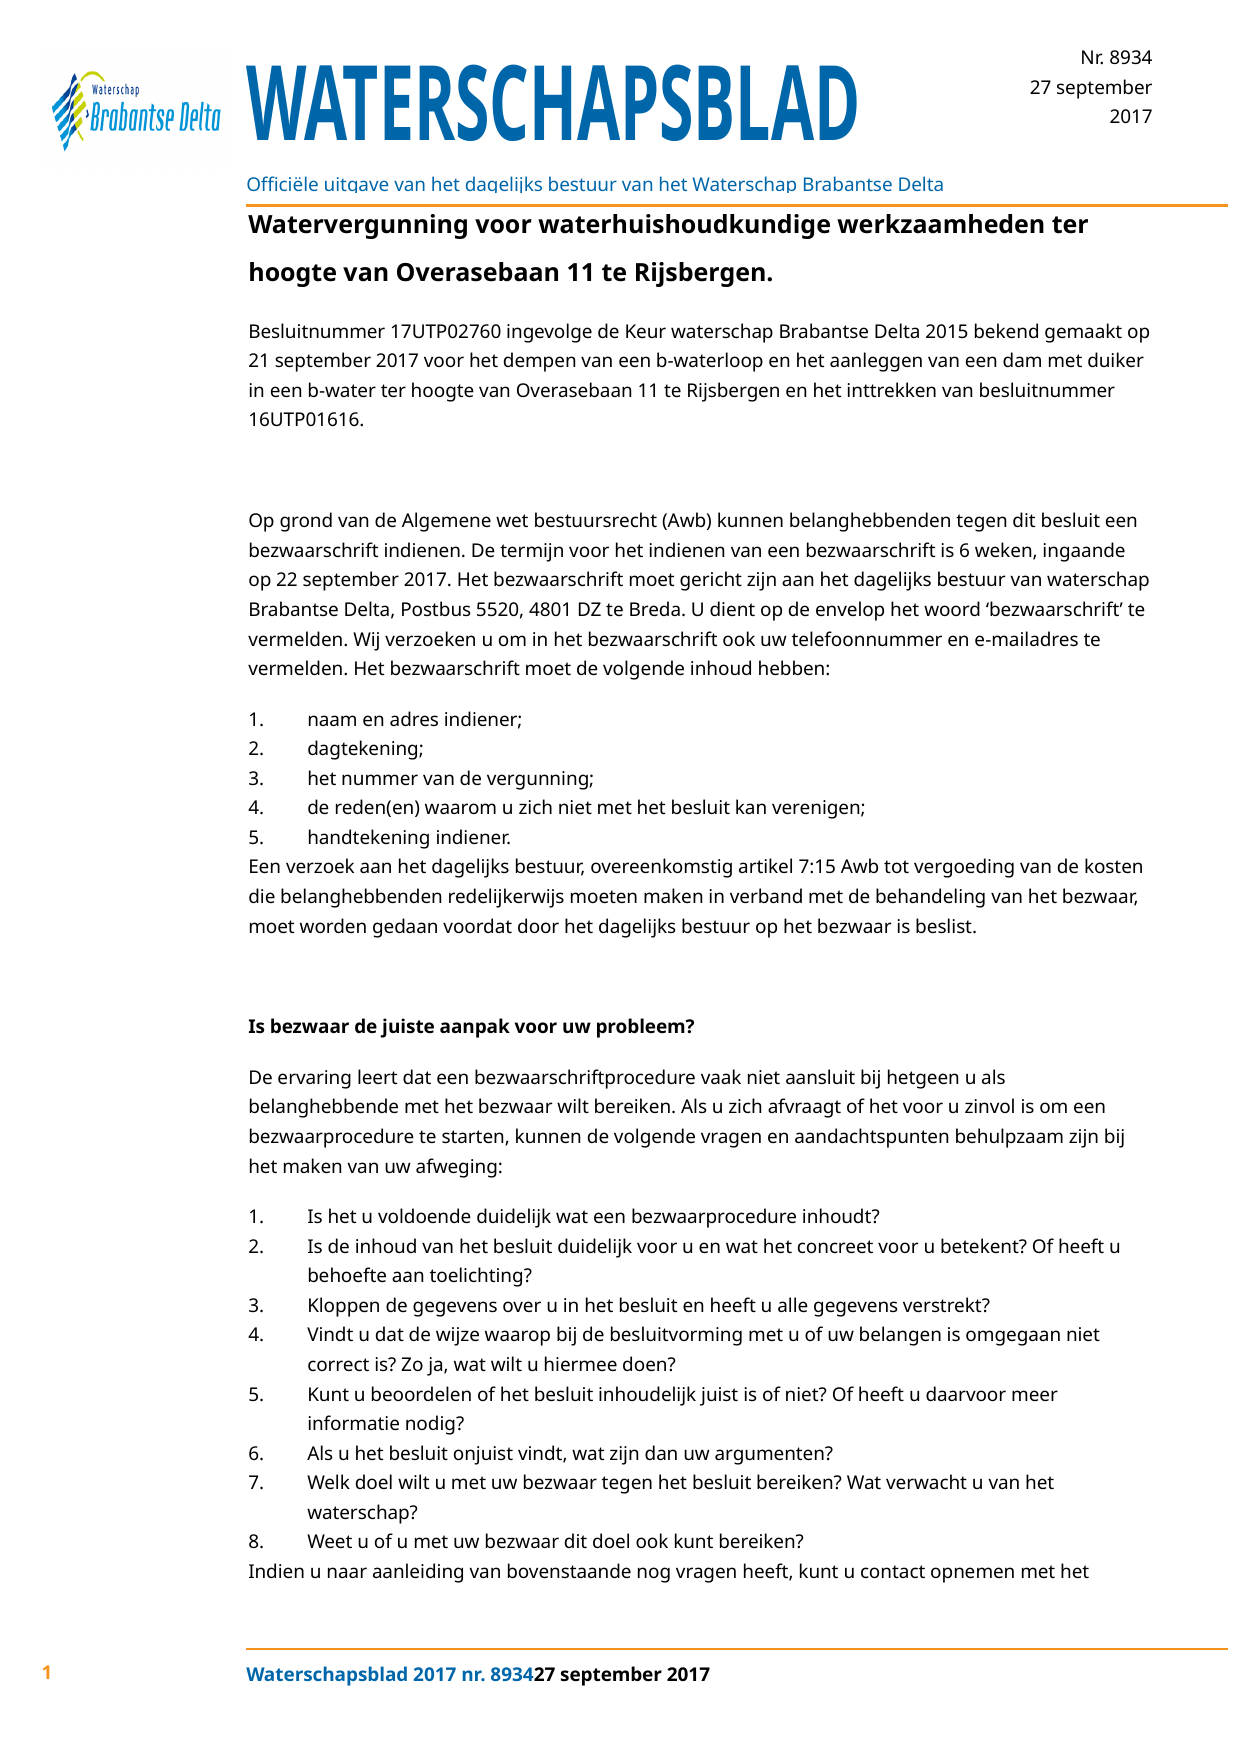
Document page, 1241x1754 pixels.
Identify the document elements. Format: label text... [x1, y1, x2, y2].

list Vindt u dat de wijze waarop bij de besluitvorming met u of uw belangen is omgegaan niet correct is? Zo ja, wat wilt u hiermee doen? [248, 1322, 1152, 1377]
list dagtekening; [248, 735, 1152, 761]
list Kunt u beoordelen of het besluit inhoudelijk juist is of niet? Of heeft u daarvoor meer informatie nodig? [248, 1381, 1152, 1436]
text Watervergunning voor waterhuishoudkundige werkzaamheden ter hoogte van Overasebaan 11 te Rijsbergen. [248, 207, 1152, 288]
text Is bezwaar de juiste aanpak voor uw probleem? [248, 1014, 1152, 1039]
list Als u het besluit onjuist vindt, wat zijn dan uw argumenten? [248, 1440, 1152, 1466]
list Is de inhoud van het besluit duidelijk voor u en wat het concreet voor u betekent? Of heeft u behoefte aan toelichting? [248, 1233, 1152, 1288]
list naam en adres indiener; [248, 706, 1152, 732]
list de reden(en) waarom u zich niet met het besluit kan verenigen; [248, 794, 1152, 820]
text Indien u naar aanleiding van bovenstaande nog vragen heeft, kunt u contact opnemen met het [248, 1558, 1152, 1584]
list Is het u voldoende duidelijk wat een bezwaarprocedure inhoudt? [248, 1203, 1152, 1229]
list het nummer van de vergunning; [248, 765, 1152, 791]
text Besluitnummer 17UTP02760 ingevolge de Keur waterschap Brabantse Delta 2015 bekend gemaakt op 21 september 2017 voor het dempen van een b-waterloop en het aanleggen van een dam met duiker in een b-water ter hoogte van Overasebaan 11 te Rijsbergen en het inttrekken van besluitnummer 16UTP01616. [248, 318, 1152, 432]
picture [41, 47, 231, 172]
text Een verzoek aan het dagelijks bestuur, overeenkomstig artikel 7:15 Awb tot vergoeding van de kosten die belanghebbenden redelijkerwijs moeten maken in verband met de behandeling van het bezwaar, moet worden gedaan voordat door het dagelijks bestuur op het bezwaar is beslist. [248, 854, 1152, 939]
text Op grond van de Algemene wet bestuursrecht (Awb) kunnen belanghebbenden tegen dit besluit een bezwaarschrift indienen. De termijn voor het indienen van een bezwaarschrift is 6 weken, ingaande op 22 september 2017. Het bezwaarschrift moet gericht zijn aan het dagelijks bestuur van waterschap Brabantse Delta, Postbus 5520, 4801 DZ te Breda. U dient op de envelop het woord ‘bezwaarschrift’ te vermelden. Wij verzoeken u om in het bezwaarschrift ook uw telefoonnummer en e‑mailadres te vermelden. Het bezwaarschrift moet de volgende inhoud hebben: [248, 507, 1152, 681]
text De ervaring leert dat een bezwaarschriftprocedure vaak niet aansluit bij hetgeen u als belanghebbende met het bezwaar wilt bereiken. Als u zich afvraagt of het voor u zinvol is om een bezwaarprocedure te starten, kunnen de volgende vragen en aandachtspunten behulpzaam zijn bij het maken van uw afweging: [248, 1064, 1152, 1179]
list Weet u of u met uw bezwaar dit doel ook kunt bereiken? [248, 1529, 1152, 1554]
list Kloppen de gegevens over u in het besluit en heeft u alle gegevens verstrekt? [248, 1292, 1152, 1318]
list handtekening indiener. [248, 824, 1152, 850]
list Welk doel wilt u met uw bezwaar tegen het besluit bereiken? Wat verwacht u van het waterschap? [248, 1469, 1152, 1525]
